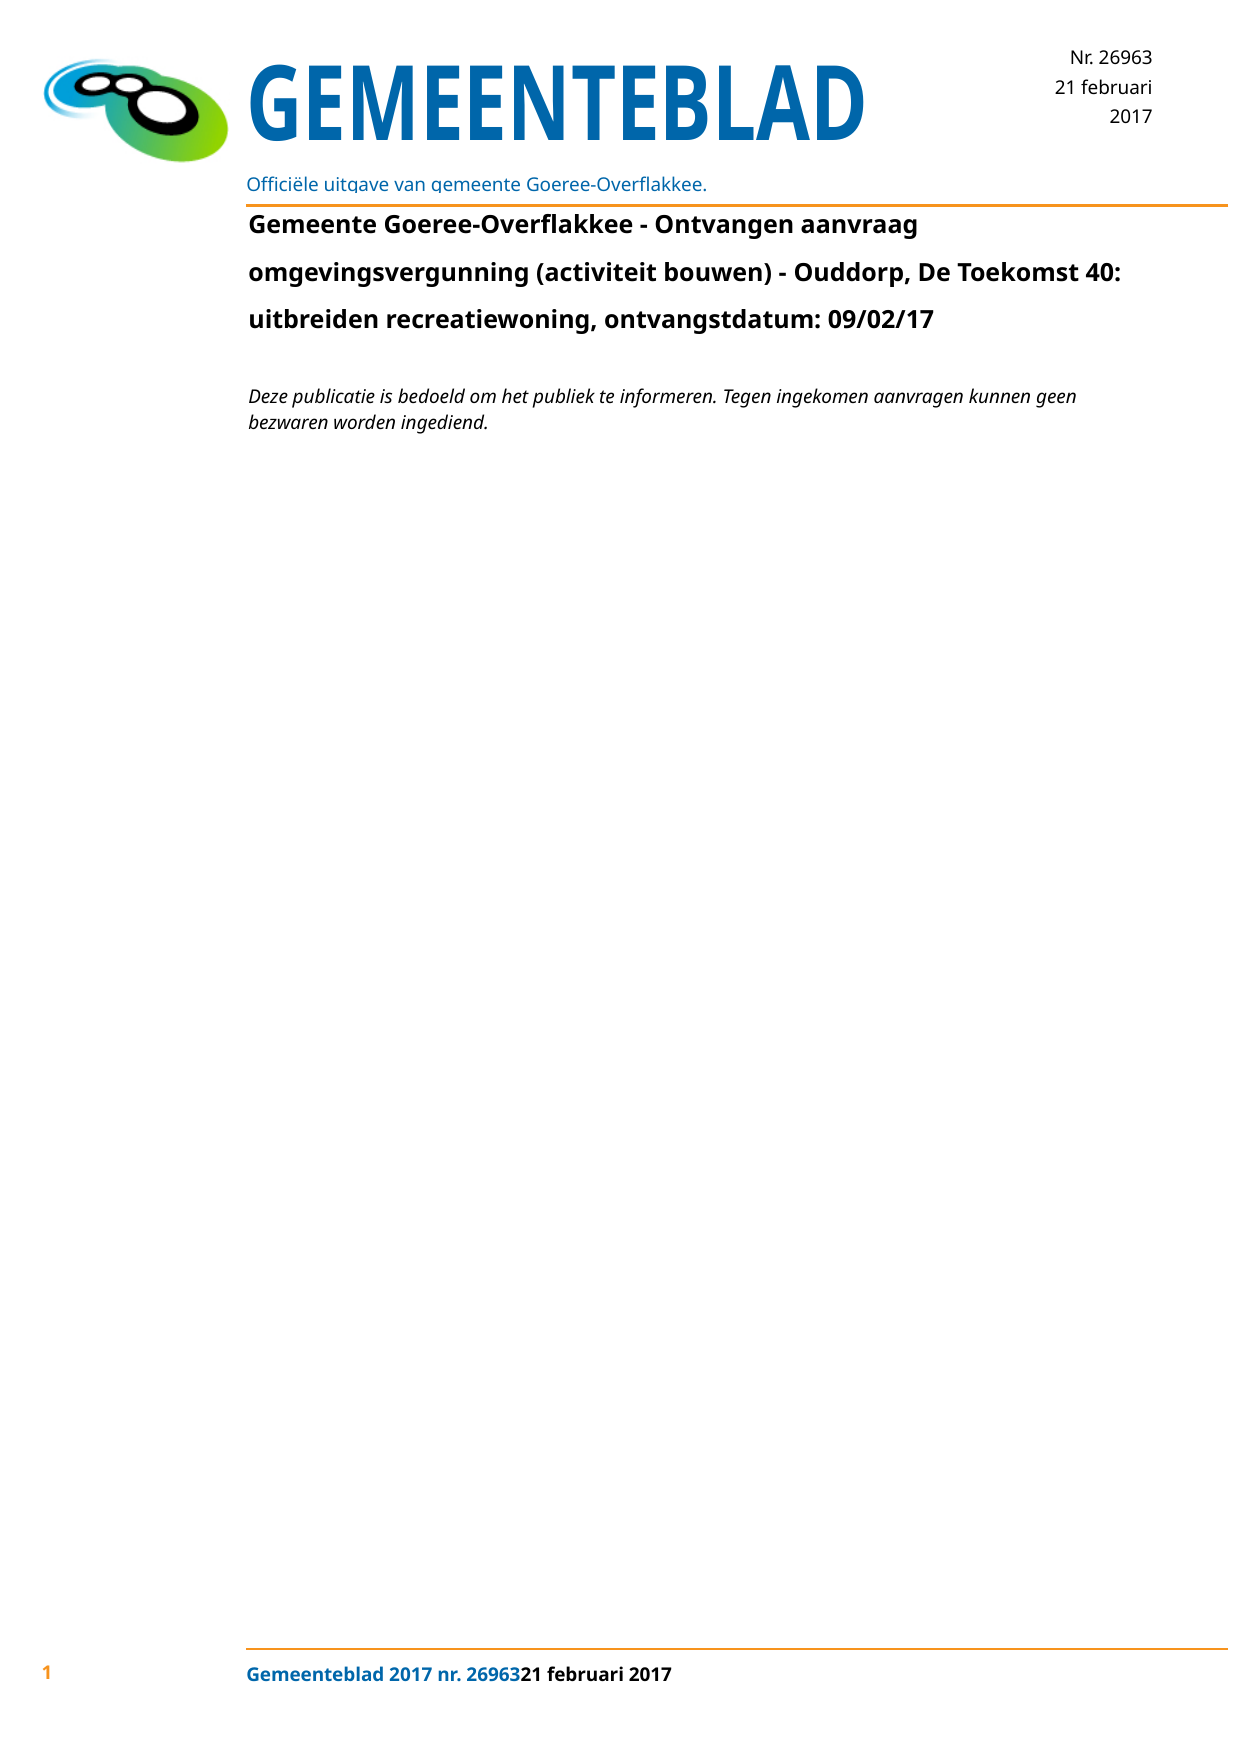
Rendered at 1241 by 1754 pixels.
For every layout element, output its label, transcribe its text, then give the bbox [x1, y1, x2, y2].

text Gemeente Goeree-Overflakkee - Ontvangen aanvraag omgevingsvergunning (activiteit bouwen) - Ouddorp, De Toekomst 40: uitbreiden recreatiewoning, ontvangstdatum: 09/02/17 [248, 207, 1152, 336]
picture [41, 47, 231, 172]
text Deze publicatie is bedoeld om het publiek te informeren. Tegen ingekomen aanvragen kunnen geen bezwaren worden ingediend. [248, 384, 1152, 435]
